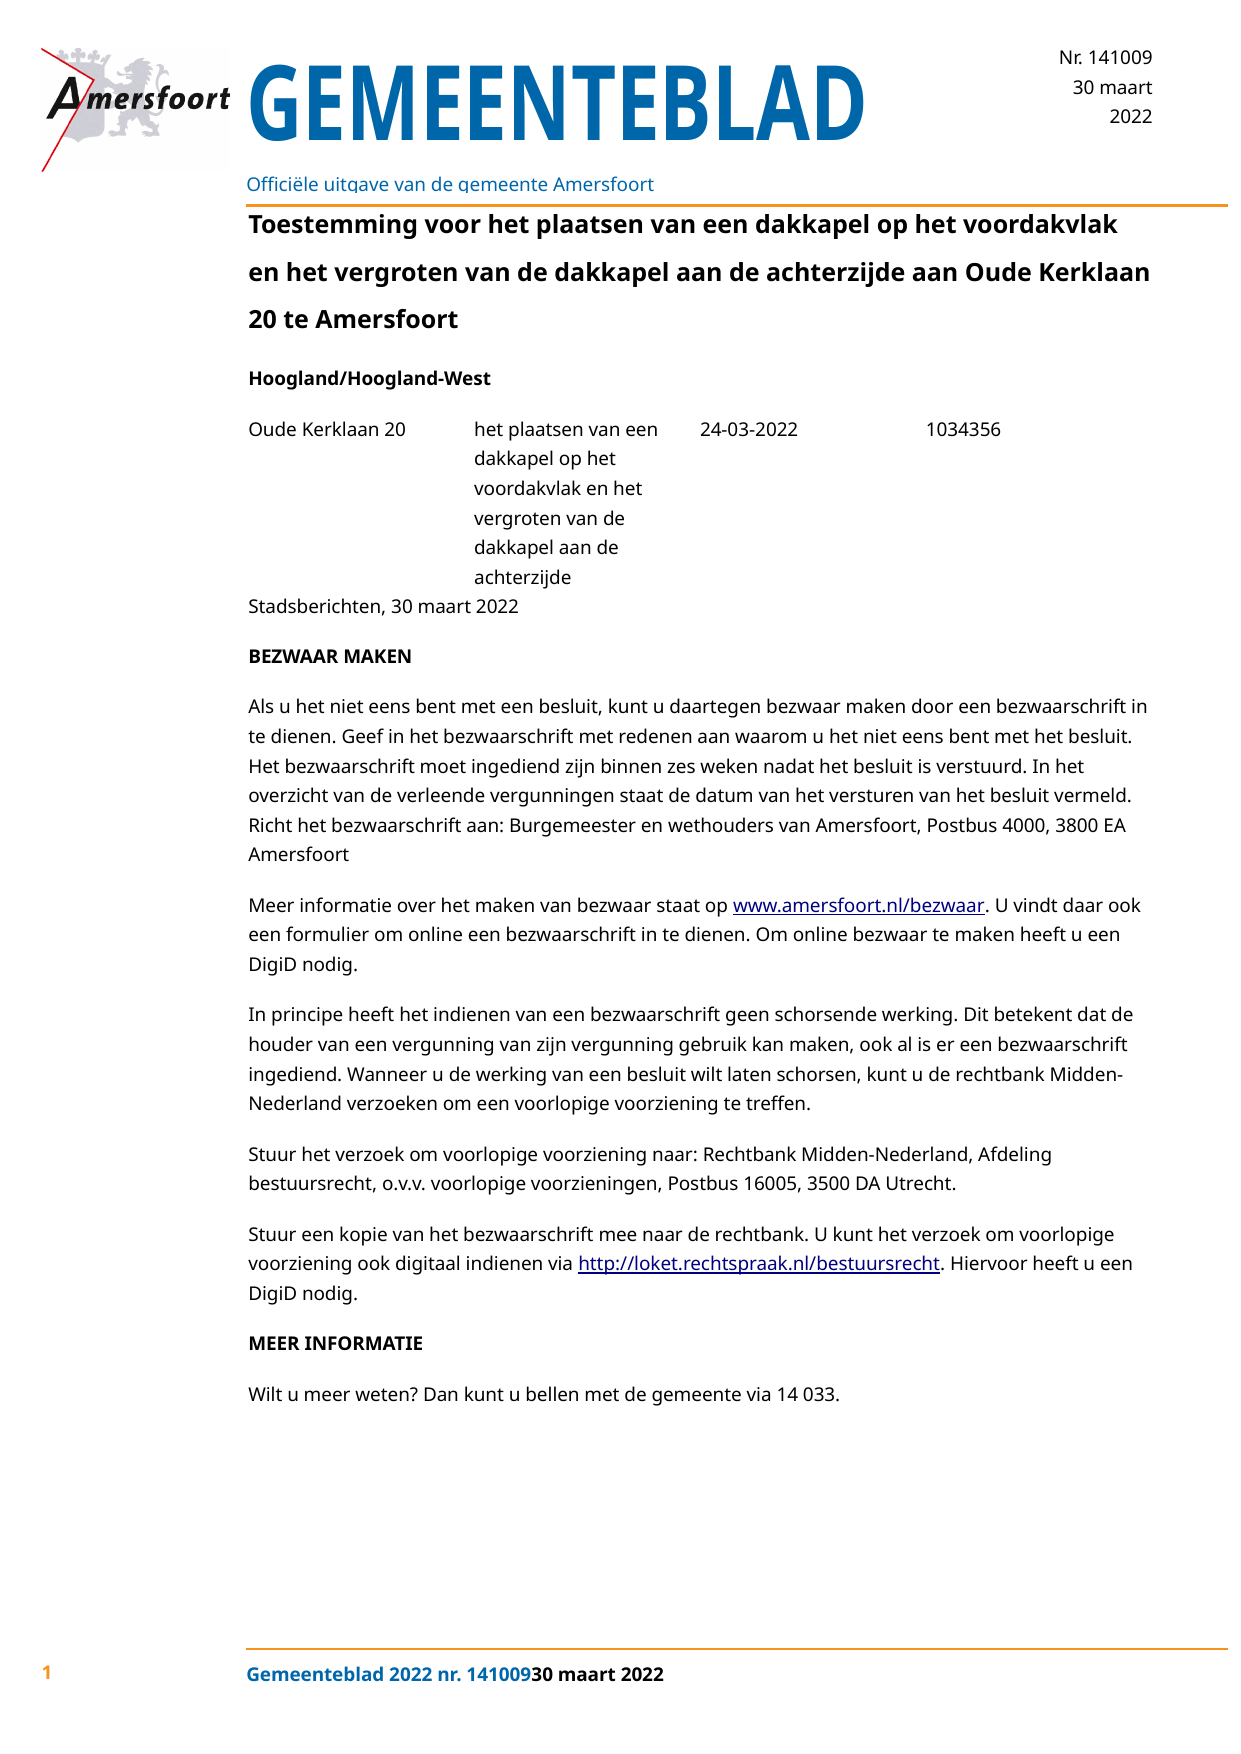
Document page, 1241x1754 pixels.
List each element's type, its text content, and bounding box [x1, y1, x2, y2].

text MEER INFORMATIE [248, 1330, 1152, 1356]
text Hoogland/Hoogland-West [248, 366, 1152, 391]
text In principe heeft het indienen van een bezwaarschrift geen schorsende werking. Dit betekent dat de houder van een vergunning van zijn vergunning gebruik kan maken, ook al is er een bezwaarschrift ingediend. Wanneer u de werking van een besluit wilt laten schorsen, kunt u de rechtbank Midden-Nederland verzoeken om een voorlopige voorziening te treffen. [248, 1002, 1152, 1116]
picture [41, 47, 231, 172]
text Als u het niet eens bent met een besluit, kunt u daartegen bezwaar maken door een bezwaarschrift in te dienen. Geef in het bezwaarschrift met redenen aan waarom u het niet eens bent met het besluit. Het bezwaarschrift moet ingediend zijn binnen zes weken nadat het besluit is verstuurd. In het overzicht van de verleende vergunningen staat de datum van het versturen van het besluit vermeld. Richt het bezwaarschrift aan: Burgemeester en wethouders van Amersfoort, Postbus 4000, 3800 EA Amersfoort [248, 694, 1152, 867]
text BEZWAAR MAKEN [248, 643, 1152, 669]
table_header Oude Kerklaan 20 [248, 416, 474, 590]
text Stuur het verzoek om voorlopige voorziening naar: Rechtbank Midden-Nederland, Afdeling bestuursrecht, o.v.v. voorlopige voorzieningen, Postbus 16005, 3500 DA Utrecht. [248, 1141, 1152, 1196]
text Meer informatie over het maken van bezwaar staat op www.amersfoort.nl/bezwaar. U vindt daar ook een formulier om online een bezwaarschrift in te dienen. Om online bezwaar te maken heeft u een DigiD nodig. [248, 892, 1152, 977]
text Stuur een kopie van het bezwaarschrift mee naar de rechtbank. U kunt het verzoek om voorlopige voorziening ook digitaal indienen via http://loket.rechtspraak.nl/bestuursrecht. Hiervoor heeft u een DigiD nodig. [248, 1221, 1152, 1306]
table_header 1034356 [926, 416, 1152, 590]
text Toestemming voor het plaatsen van een dakkapel op het voordakvlak en het vergroten van de dakkapel aan de achterzijde aan Oude Kerklaan 20 te Amersfoort [248, 207, 1152, 336]
text Wilt u meer weten? Dan kunt u bellen met de gemeente via 14 033. [248, 1381, 1152, 1407]
text Stadsberichten, 30 maart 2022 [248, 593, 1152, 619]
table_header het plaatsen van een dakkapel op het voordakvlak en het vergroten van de dakkapel aan de achterzijde [474, 416, 700, 590]
table_header 24-03-2022 [700, 416, 926, 590]
